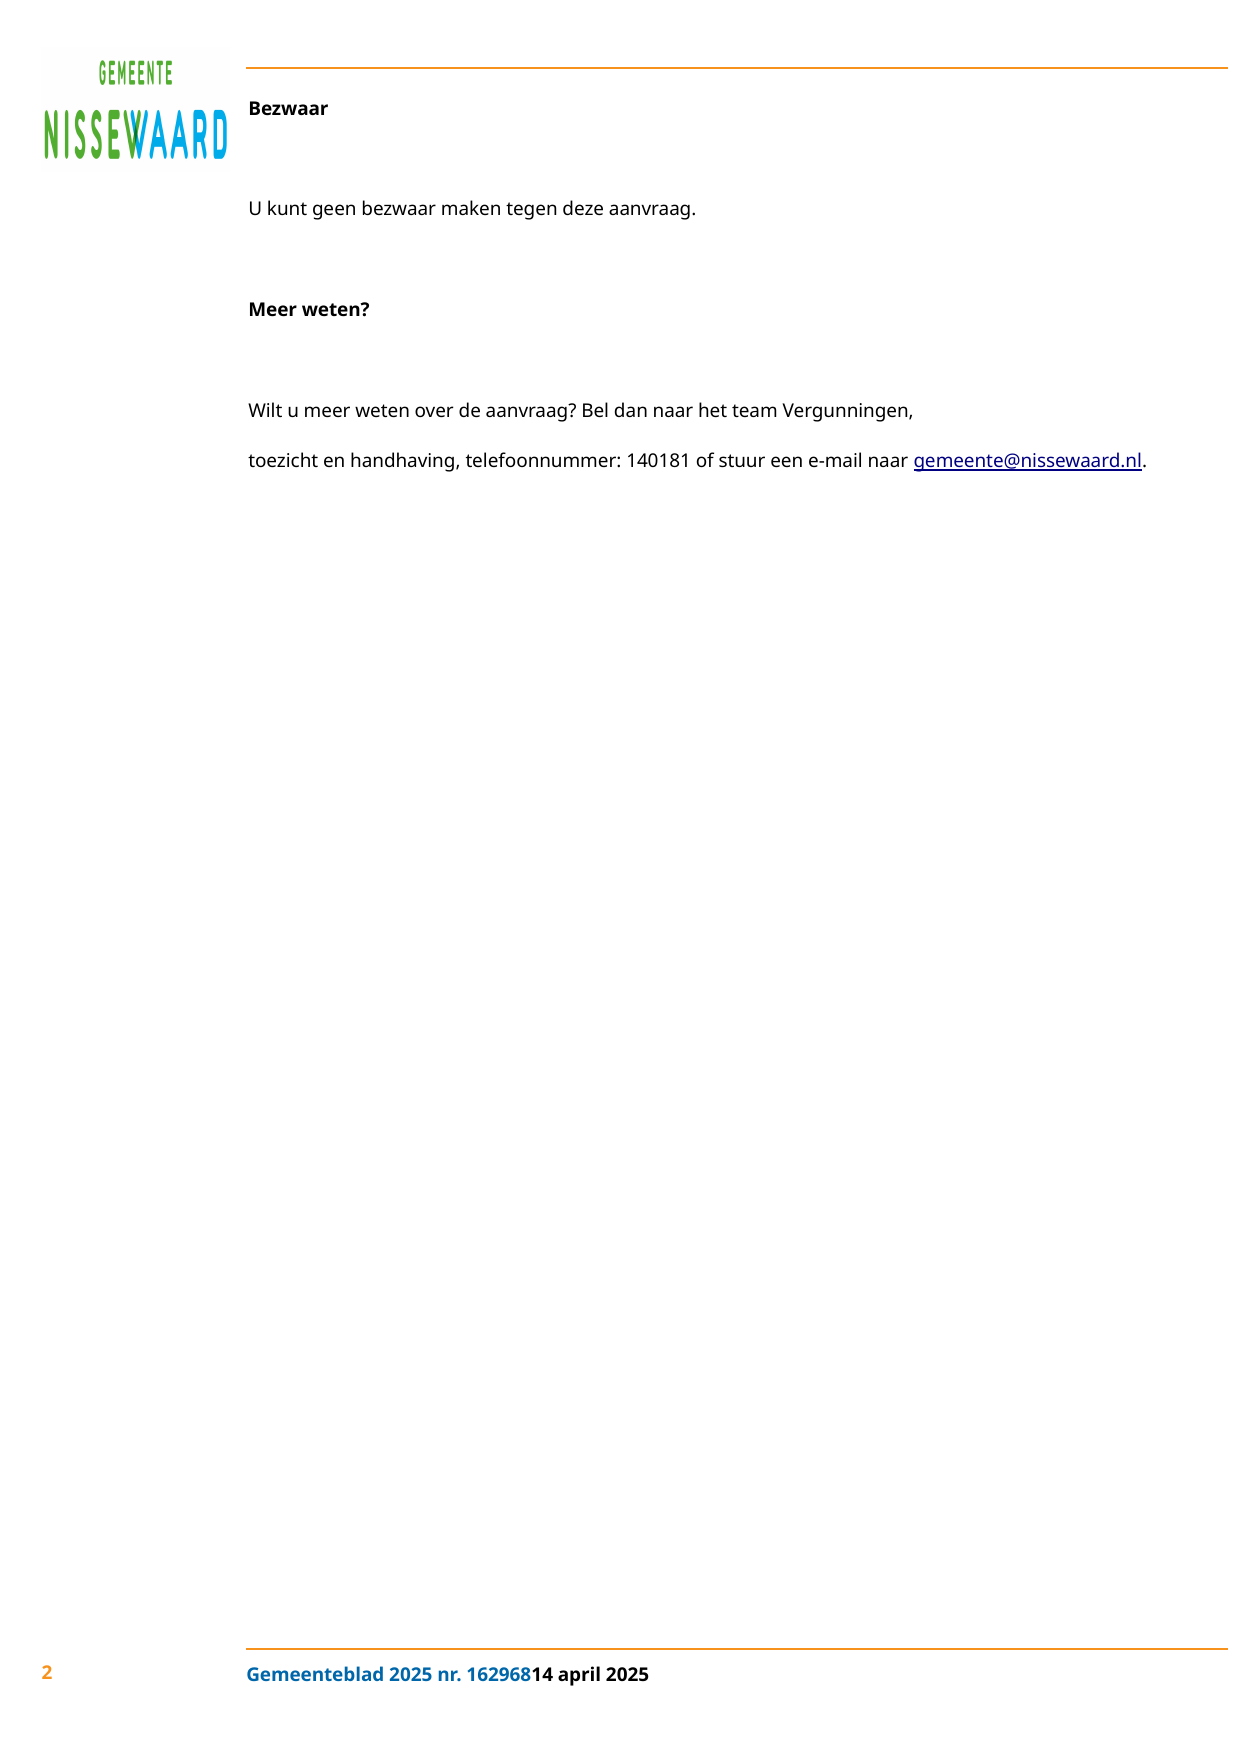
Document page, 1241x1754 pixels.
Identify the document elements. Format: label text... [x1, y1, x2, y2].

text toezicht en handhaving, telefoonnummer: 140181 of stuur een e-mail naar gemeente@nissewaard.nl. [248, 448, 1152, 473]
picture [41, 47, 231, 172]
text Meer weten? [248, 296, 1152, 322]
text Bezwaar [248, 95, 1152, 121]
text U kunt geen bezwaar maken tegen deze aanvraag. [248, 196, 1152, 221]
text Wilt u meer weten over de aanvraag? Bel dan naar het team Vergunningen, [248, 397, 1152, 423]
